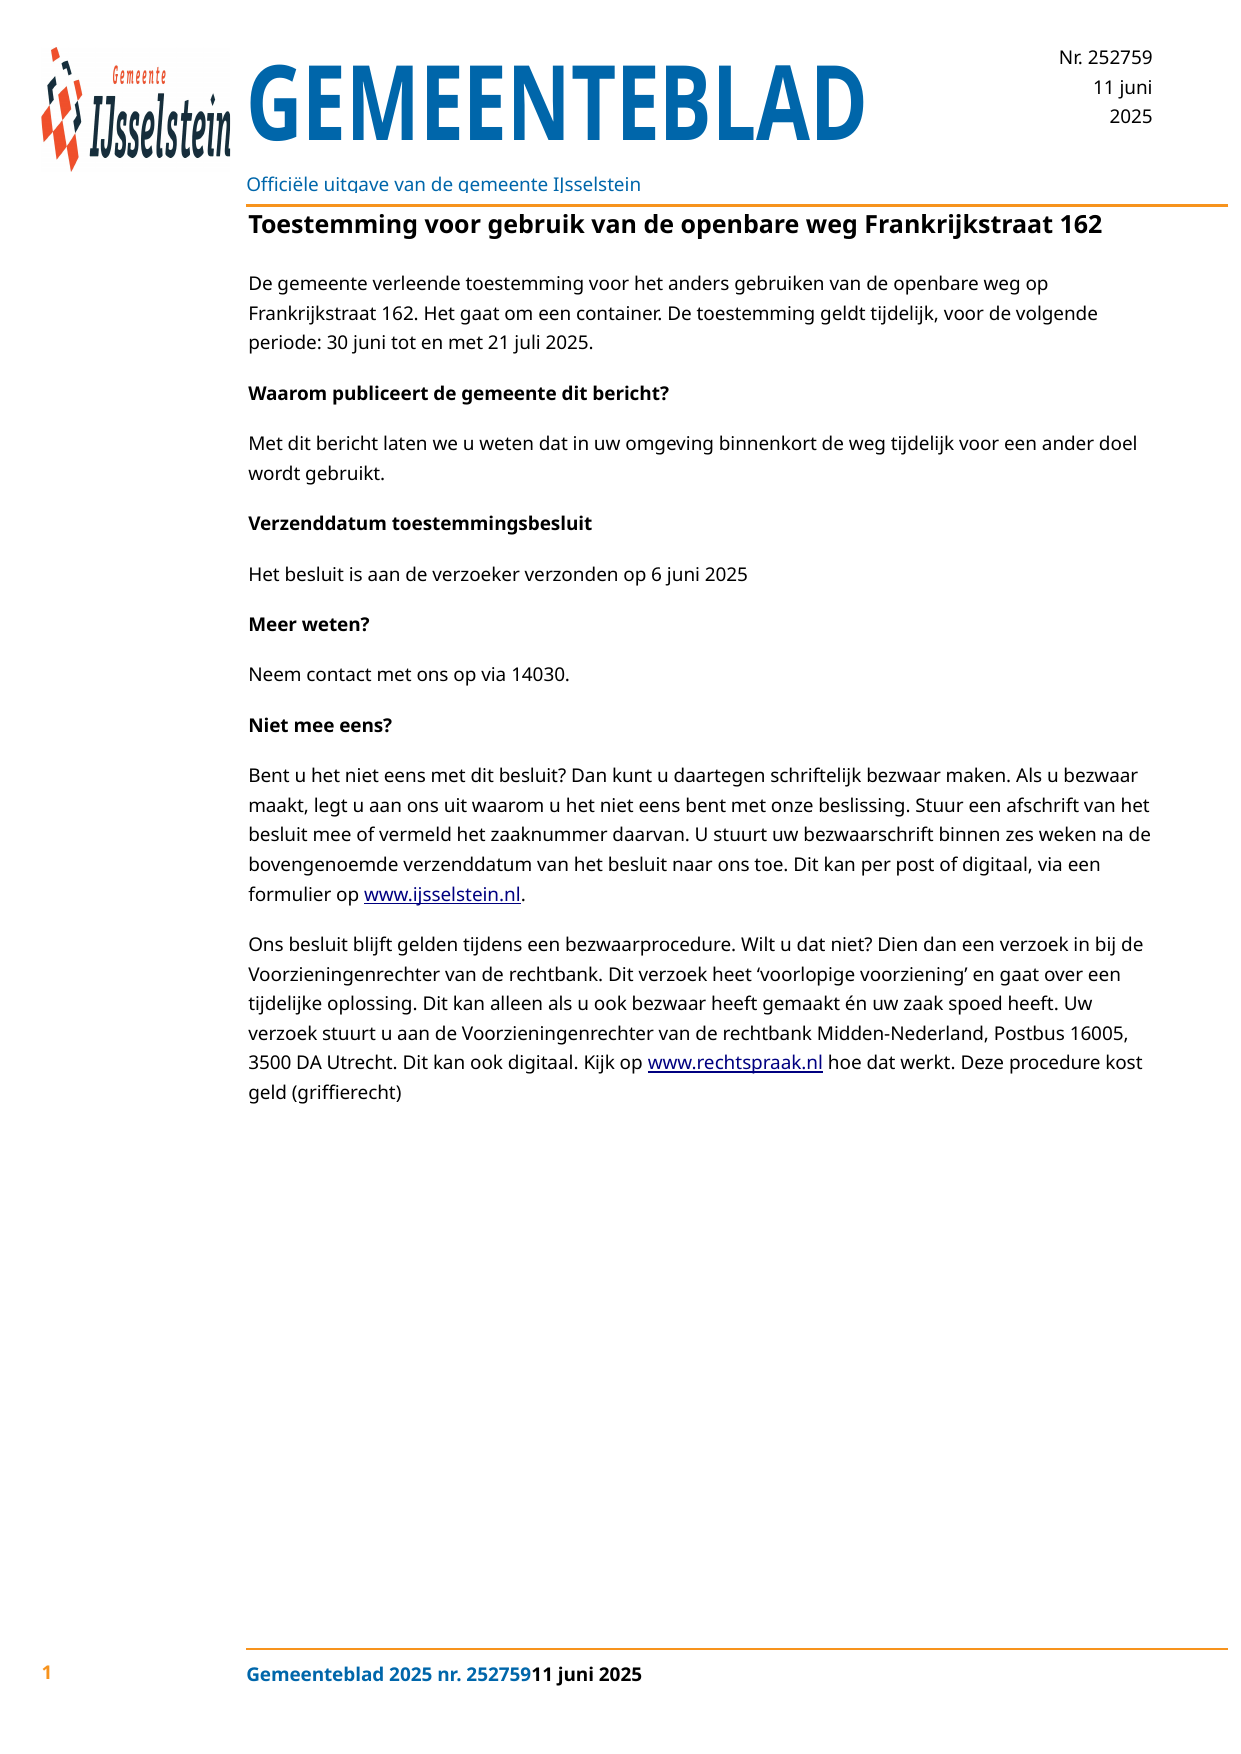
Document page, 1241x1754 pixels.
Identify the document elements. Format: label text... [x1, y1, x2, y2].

text Neem contact met ons op via 14030. [248, 662, 1152, 687]
text Niet mee eens? [248, 712, 1152, 738]
text Verzenddatum toestemmingsbesluit [248, 510, 1152, 536]
text Bent u het niet eens met dit besluit? Dan kunt u daartegen schriftelijk bezwaar maken. Als u bezwaar maakt, legt u aan ons uit waarom u het niet eens bent met onze beslissing. Stuur een afschrift van het besluit mee of vermeld het zaaknummer daarvan. U stuurt uw bezwaarschrift binnen zes weken na de bovengenoemde verzenddatum van het besluit naar ons toe. Dit kan per post of digitaal, via een formulier op www.ijsselstein.nl. [248, 762, 1152, 906]
text Toestemming voor gebruik van de openbare weg Frankrijkstraat 162 [248, 207, 1152, 241]
text Waarom publiceert de gemeente dit bericht? [248, 380, 1152, 406]
text De gemeente verleende toestemming voor het anders gebruiken van de openbare weg op Frankrijkstraat 162. Het gaat om een container. De toestemming geldt tijdelijk, voor de volgende periode: 30 juni tot en met 21 juli 2025. [248, 270, 1152, 355]
text Ons besluit blijft gelden tijdens een bezwaarprocedure. Wilt u dat niet? Dien dan een verzoek in bij de Voorzieningenrechter van de rechtbank. Dit verzoek heet ‘voorlopige voorziening’ en gaat over een tijdelijke oplossing. Dit kan alleen als u ook bezwaar heeft gemaakt én uw zaak spoed heeft. Uw verzoek stuurt u aan de Voorzieningenrechter van de rechtbank Midden-Nederland, Postbus 16005, 3500 DA Utrecht. Dit kan ook digitaal. Kijk op www.rechtspraak.nl hoe dat werkt. Deze procedure kost geld (griffierecht) [248, 931, 1152, 1105]
text Meer weten? [248, 611, 1152, 637]
text Met dit bericht laten we u weten dat in uw omgeving binnenkort de weg tijdelijk voor een ander doel wordt gebruikt. [248, 430, 1152, 486]
picture [41, 47, 231, 172]
text Het besluit is aan de verzoeker verzonden op 6 juni 2025 [248, 561, 1152, 586]
